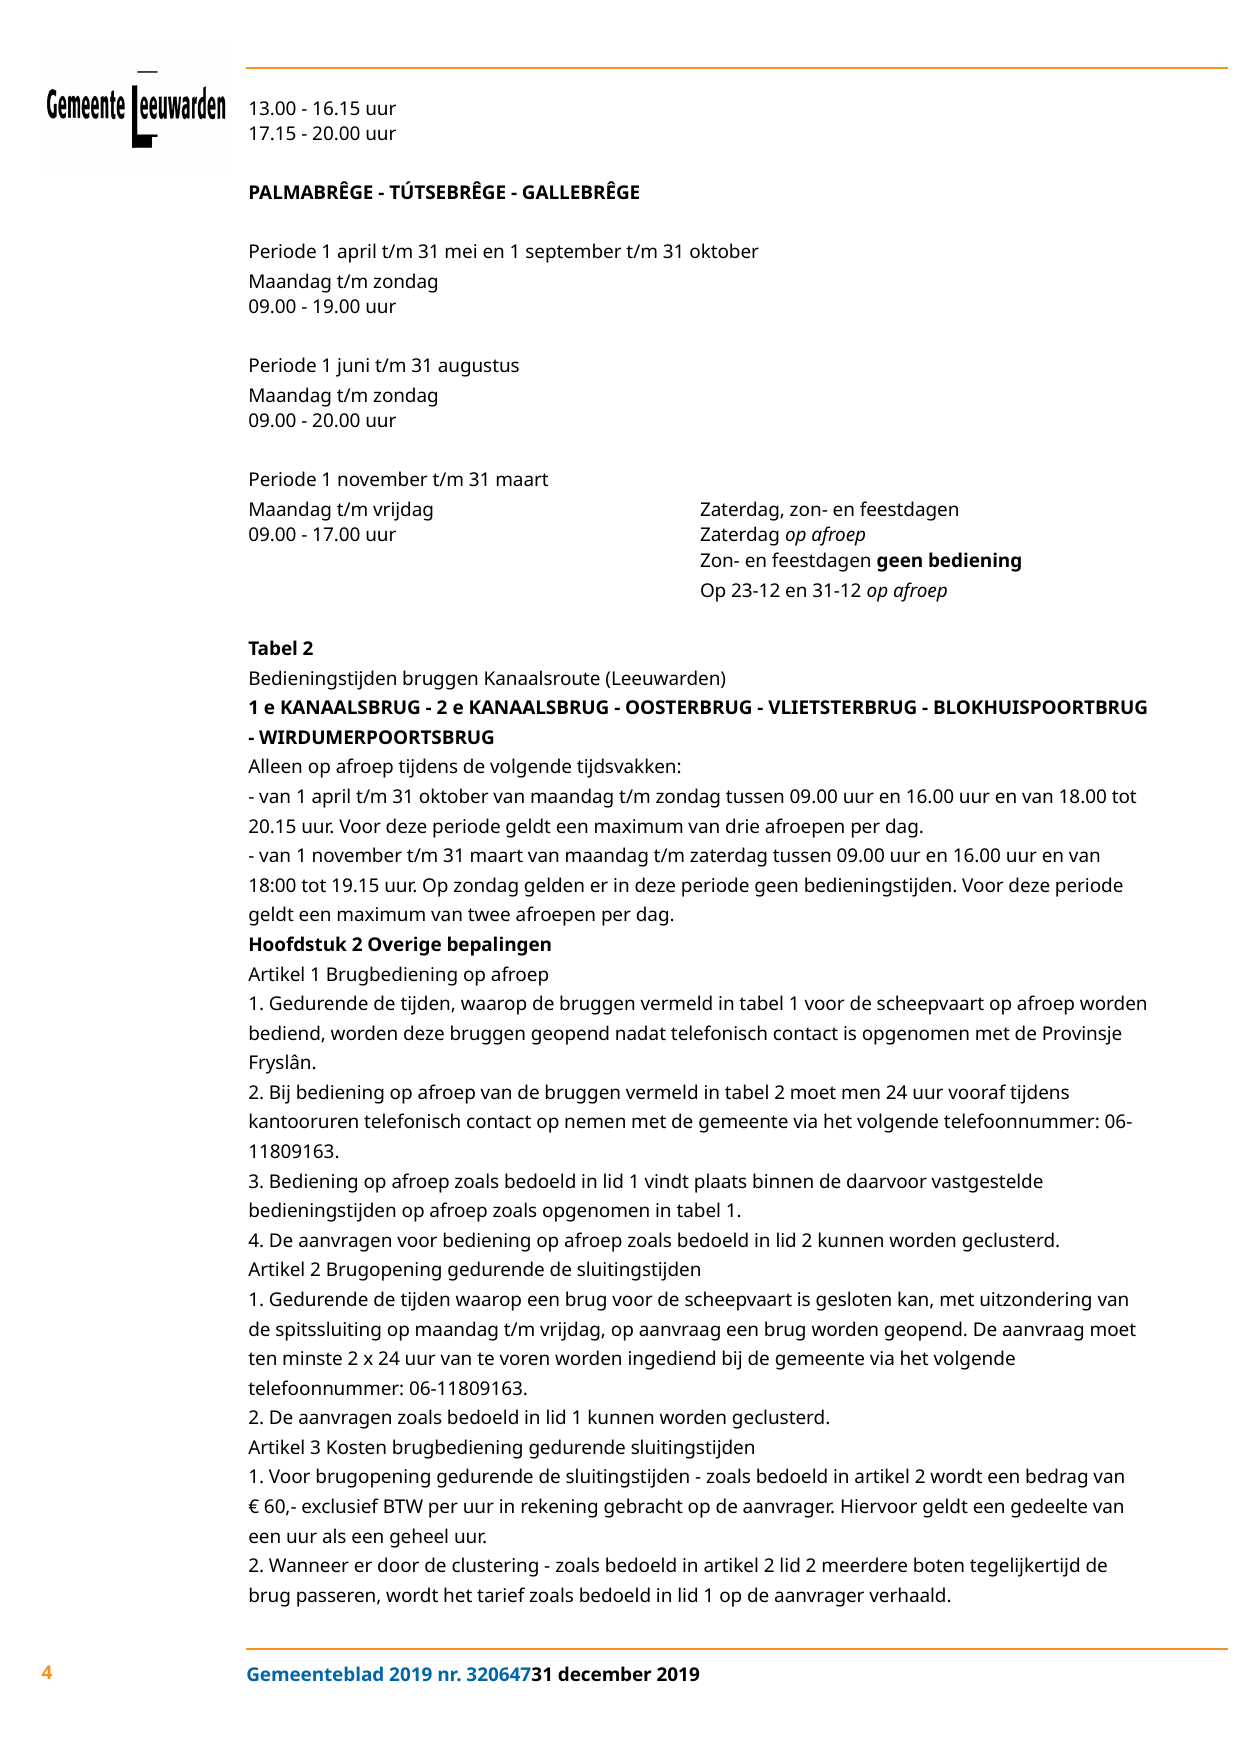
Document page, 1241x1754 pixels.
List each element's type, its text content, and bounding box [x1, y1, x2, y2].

text PALMABRÊGE - TÚTSEBRÊGE - GALLEBRÊGE [248, 179, 1152, 205]
text Alleen op afroep tijdens de volgende tijdsvakken: [248, 754, 1152, 779]
text - van 1 april t/m 31 oktober van maandag t/m zondag tussen 09.00 uur en 16.00 uur en van 18.00 tot 20.15 uur. Voor deze periode geldt een maximum van drie afroepen per dag. [248, 783, 1152, 839]
table_header Maandag t/m zondag [248, 268, 1152, 294]
text Periode 1 november t/m 31 maart [248, 466, 1152, 492]
table_cell 09.00 - 20.00 uur [248, 408, 1152, 433]
text Artikel 1 Brugbediening op afroep [248, 961, 1152, 987]
table_cell [248, 547, 700, 603]
text 3. Bediening op afroep zoals bedoeld in lid 1 vindt plaats binnen de daarvoor vastgestelde bedieningstijden op afroep zoals opgenomen in tabel 1. [248, 1168, 1152, 1223]
table_header Maandag t/m zondag [248, 382, 1152, 408]
table_cell 09.00 - 19.00 uur [248, 294, 1152, 319]
table_cell 09.00 - 17.00 uur [248, 522, 700, 547]
table_cell 13.00 - 16.15 uur [248, 95, 1152, 121]
text 1 e KANAALSBRUG - 2 e KANAALSBRUG - OOSTERBRUG - VLIETSTERBRUG - BLOKHUISPOORTBRUG - WIRDUMERPOORTSBRUG [248, 694, 1152, 750]
table_cell Zaterdag op afroep [700, 522, 1152, 547]
text 1. Gedurende de tijden waarop een brug voor de scheepvaart is gesloten kan, met uitzondering van de spitssluiting op maandag t/m vrijdag, op aanvraag een brug worden geopend. De aanvraag moet ten minste 2 x 24 uur van te voren worden ingediend bij de gemeente via het volgende telefoonnummer: 06-11809163. [248, 1286, 1152, 1401]
text - van 1 november t/m 31 maart van maandag t/m zaterdag tussen 09.00 uur en 16.00 uur en van 18:00 tot 19.15 uur. Op zondag gelden er in deze periode geen bedieningstijden. Voor deze periode geldt een maximum van twee afroepen per dag. [248, 842, 1152, 927]
text 1. Voor brugopening gedurende de sluitingstijden - zoals bedoeld in artikel 2 wordt een bedrag van € 60,- exclusief BTW per uur in rekening gebracht op de aanvrager. Hiervoor geldt een gedeelte van een uur als een geheel uur. [248, 1464, 1152, 1549]
text Bedieningstijden bruggen Kanaalsroute (Leeuwarden) [248, 665, 1152, 691]
text Artikel 2 Brugopening gedurende de sluitingstijden [248, 1257, 1152, 1282]
text 2. Bij bediening op afroep van de bruggen vermeld in tabel 2 moet men 24 uur vooraf tijdens kantooruren telefonisch contact op nemen met de gemeente via het volgende telefoonnummer: 06-11809163. [248, 1079, 1152, 1164]
text 1. Gedurende de tijden, waarop de bruggen vermeld in tabel 1 voor de scheepvaart op afroep worden bediend, worden deze bruggen geopend nadat telefonisch contact is opgenomen met de Provinsje Fryslân. [248, 990, 1152, 1075]
text 2. De aanvragen zoals bedoeld in lid 1 kunnen worden geclusterd. [248, 1404, 1152, 1430]
table_header Maandag t/m vrijdag [248, 496, 700, 522]
text Periode 1 april t/m 31 mei en 1 september t/m 31 oktober [248, 238, 1152, 264]
text 4. De aanvragen voor bediening op afroep zoals bedoeld in lid 2 kunnen worden geclusterd. [248, 1227, 1152, 1253]
text Artikel 3 Kosten brugbediening gedurende sluitingstijden [248, 1434, 1152, 1460]
text 2. Wanneer er door de clustering - zoals bedoeld in artikel 2 lid 2 meerdere boten tegelijkertijd de brug passeren, wordt het tarief zoals bedoeld in lid 1 op de aanvrager verhaald. [248, 1552, 1152, 1608]
table_cell 17.15 - 20.00 uur [248, 121, 1152, 146]
table_cell Zon- en feestdagen geen bediening Op 23-12 en 31-12 op afroep [700, 547, 1152, 603]
table_header Zaterdag, zon- en feestdagen [700, 496, 1152, 522]
picture [41, 47, 231, 172]
text Tabel 2 [248, 635, 1152, 661]
text Hoofdstuk 2 Overige bepalingen [248, 931, 1152, 957]
text Periode 1 juni t/m 31 augustus [248, 352, 1152, 378]
